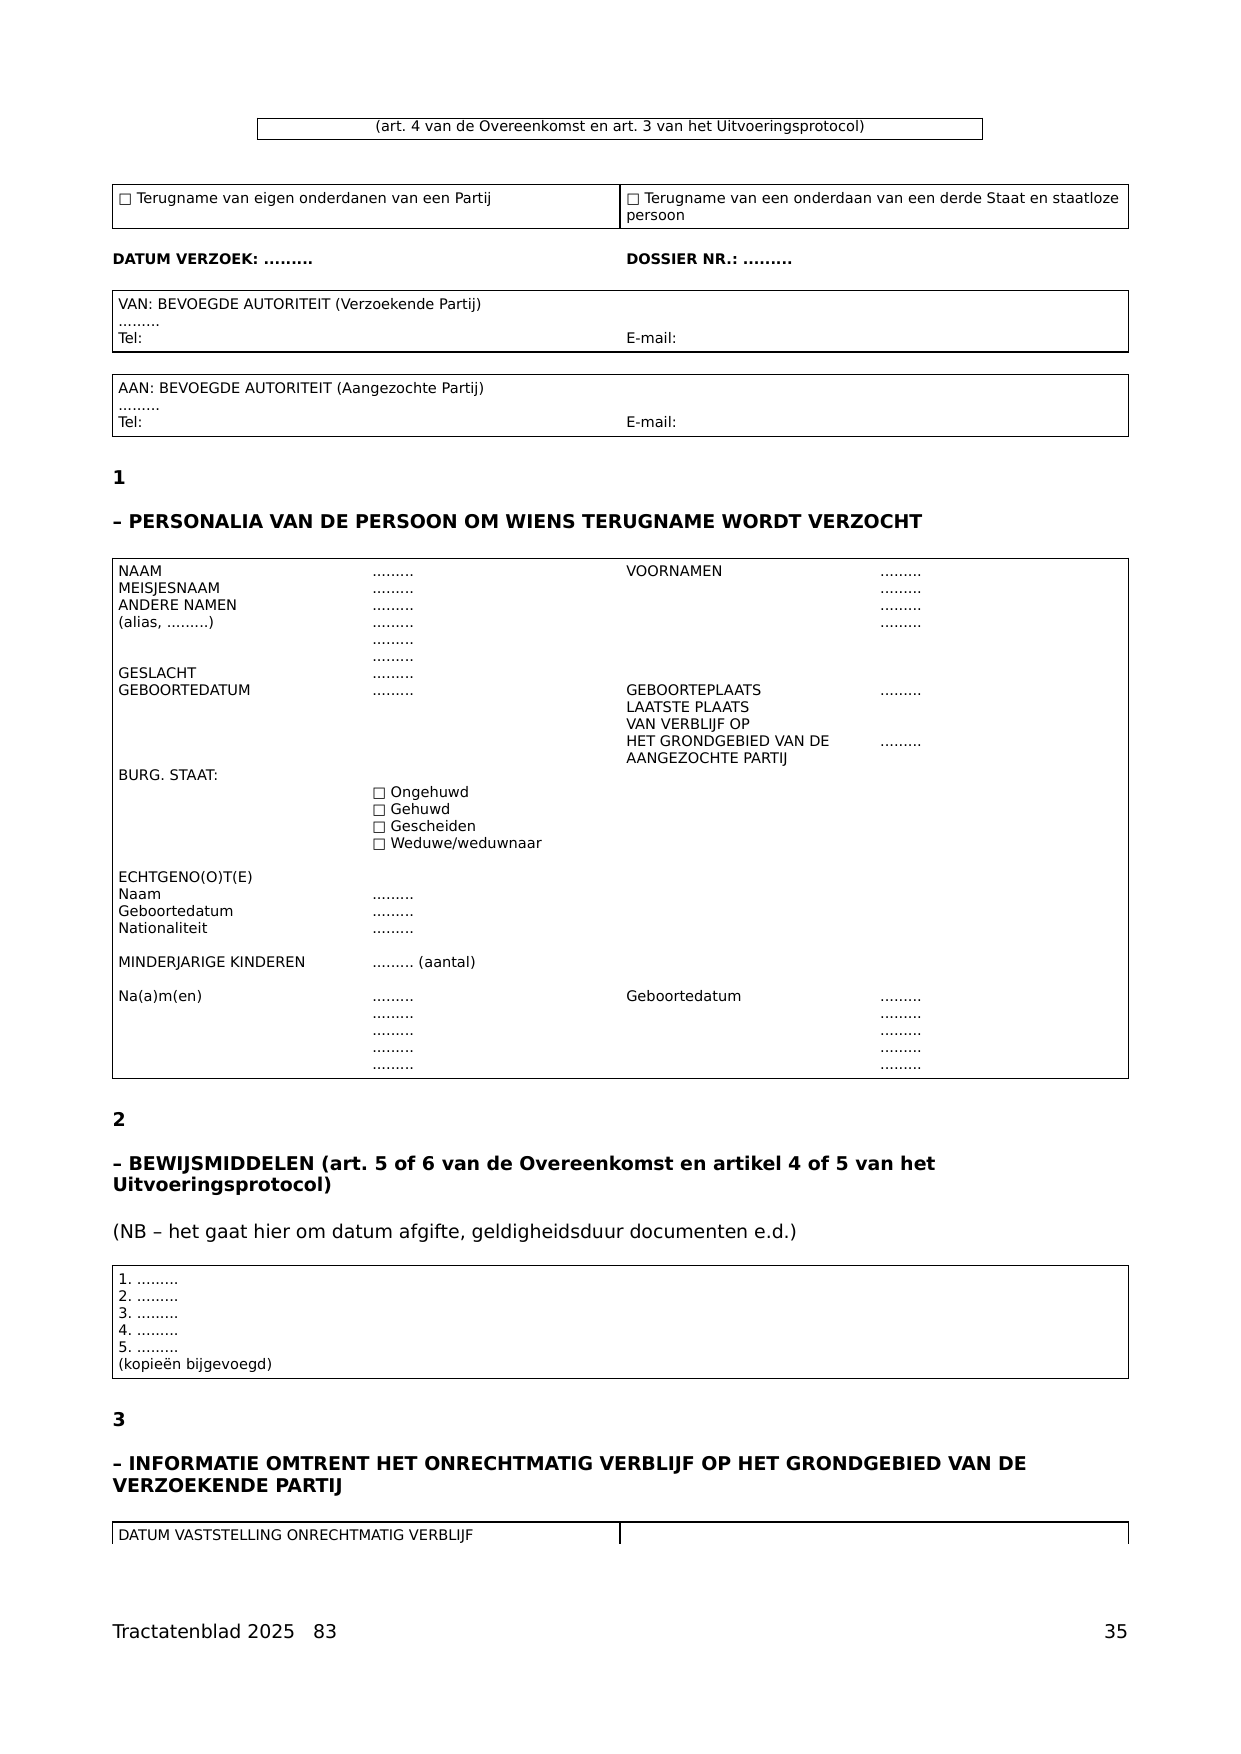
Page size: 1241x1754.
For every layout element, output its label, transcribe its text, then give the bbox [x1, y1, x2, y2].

table_cell Naam [113, 886, 366, 903]
table_cell ECHTGENO(O)T(E) [113, 869, 366, 886]
table_cell GESLACHT [113, 665, 366, 682]
table_cell [620, 631, 874, 648]
table_cell 2. ......... [113, 1288, 1128, 1305]
table_header VAN: BEVOEGDE AUTORITEIT (Verzoekende Partij) [113, 291, 1128, 313]
table_cell ......... [874, 580, 1128, 597]
table_cell [874, 699, 1128, 716]
table_header [112, 96, 257, 118]
table_cell ......... [366, 1005, 620, 1022]
table_cell LAATSTE PLAATS [620, 699, 874, 716]
table_cell GEBOORTEPLAATS [620, 682, 874, 699]
text (NB – het gaat hier om datum afgifte, geldigheidsduur documenten e.d.) [112, 1221, 1128, 1243]
table_cell [112, 118, 257, 139]
table_cell [620, 397, 1128, 414]
table_cell [874, 648, 1128, 665]
table_cell [620, 937, 874, 954]
table_cell HET GRONDGEBIED VAN DE AANGEZOCHTE PARTIJ [620, 733, 874, 767]
subtitle 2 – BEWIJSMIDDELEN (art. 5 of 6 van de Overeenkomst en artikel 4 of 5 van het Uitvoeringsprotocol) [112, 1108, 1128, 1196]
table_header 1. ......... [113, 1266, 1128, 1288]
table_cell GEBOORTEDATUM [113, 682, 366, 699]
table_cell [620, 665, 874, 682]
table_cell [366, 767, 620, 784]
table_cell Tel: [113, 330, 620, 351]
table_cell [874, 886, 1128, 903]
table_cell ......... [874, 988, 1128, 1005]
table_cell ANDERE NAMEN [113, 597, 366, 614]
table_cell [112, 139, 257, 162]
table_cell [874, 903, 1128, 920]
table_cell [874, 971, 1128, 988]
table_header [257, 96, 983, 118]
table_cell ......... [366, 920, 620, 937]
table_cell [983, 139, 1128, 162]
table_header ......... [874, 559, 1128, 580]
table_cell [620, 869, 874, 886]
table_cell ......... [874, 1022, 1128, 1039]
table_cell [983, 118, 1128, 139]
table_cell Nationaliteit [113, 920, 366, 937]
table_cell ......... [366, 580, 620, 597]
table_cell [620, 971, 874, 988]
table_cell ......... [366, 1022, 620, 1039]
table_cell [620, 614, 874, 631]
table_cell [874, 852, 1128, 869]
table_cell ......... [874, 1039, 1128, 1056]
table_cell [874, 801, 1128, 818]
table_header □ Terugname van een onderdaan van een derde Staat en staatloze persoon [621, 185, 1128, 228]
table_cell [874, 920, 1128, 937]
table_header [621, 1523, 1128, 1544]
table_cell [366, 869, 620, 886]
table_cell ......... (aantal) [366, 954, 620, 971]
table_cell [874, 954, 1128, 971]
table_cell ......... [366, 631, 620, 648]
table_cell E-mail: [620, 414, 1128, 436]
table_cell [620, 835, 874, 852]
table_cell ......... [366, 614, 620, 631]
table_cell BURG. STAAT: [113, 767, 366, 784]
table_header DOSSIER NR.: ......... [620, 251, 1128, 268]
table_header AAN: BEVOEGDE AUTORITEIT (Aangezochte Partij) [113, 375, 1128, 397]
table_header VOORNAMEN [620, 559, 874, 580]
table_cell [113, 1056, 366, 1077]
table_cell [620, 818, 874, 835]
table_cell [113, 937, 366, 954]
table_cell [366, 716, 620, 733]
table_cell [113, 971, 366, 988]
table_cell ......... [366, 1039, 620, 1056]
table_header [983, 96, 1128, 118]
table_cell [113, 716, 366, 733]
table_cell □ Ongehuwd [366, 784, 620, 801]
table_cell □ Weduwe/weduwnaar [366, 835, 620, 852]
table_cell [874, 665, 1128, 682]
table_cell [620, 580, 874, 597]
table_cell [366, 699, 620, 716]
table_cell [620, 648, 874, 665]
table_cell ......... [113, 397, 620, 414]
table_cell □ Gehuwd [366, 801, 620, 818]
table_cell [874, 716, 1128, 733]
table_cell [620, 801, 874, 818]
table_cell [113, 733, 366, 767]
table_cell (alias, .........) [113, 614, 366, 631]
table_cell ......... [366, 988, 620, 1005]
table_cell [113, 699, 366, 716]
table_header □ Terugname van eigen onderdanen van een Partij [113, 185, 619, 228]
table_cell [874, 631, 1128, 648]
table_cell Geboortedatum [113, 903, 366, 920]
table_header DATUM VERZOEK: ......... [112, 251, 620, 268]
table_cell ......... [366, 682, 620, 699]
table_cell ......... [874, 733, 1128, 767]
table_cell [620, 313, 1128, 330]
table_cell E-mail: [620, 330, 1128, 351]
table_cell (art. 4 van de Overeenkomst en art. 3 van het Uitvoeringsprotocol) [258, 119, 982, 139]
table_cell MEISJESNAAM [113, 580, 366, 597]
table_cell 5. ......... [113, 1339, 1128, 1356]
table_cell [366, 971, 620, 988]
table_cell [113, 1022, 366, 1039]
table_cell ......... [366, 903, 620, 920]
table_cell [620, 1022, 874, 1039]
table_cell [113, 818, 366, 835]
table_cell Geboortedatum [620, 988, 874, 1005]
table_cell [113, 835, 366, 852]
table_cell ......... [366, 648, 620, 665]
table_cell VAN VERBLIJF OP [620, 716, 874, 733]
table_cell ......... [366, 886, 620, 903]
table_cell [113, 852, 366, 869]
table_cell MINDERJARIGE KINDEREN [113, 954, 366, 971]
table_header ......... [366, 559, 620, 580]
table_cell [113, 801, 366, 818]
table_cell [874, 937, 1128, 954]
table_cell [113, 648, 366, 665]
table_cell Na(a)m(en) [113, 988, 366, 1005]
table_cell ......... [874, 682, 1128, 699]
table_cell [874, 869, 1128, 886]
table_cell ......... [874, 597, 1128, 614]
table_cell Tel: [113, 414, 620, 436]
subtitle 3 – INFORMATIE OMTRENT HET ONRECHTMATIG VERBLIJF OP HET GRONDGEBIED VAN DE VERZOEKENDE PARTIJ [112, 1408, 1128, 1496]
table_cell 3. ......... [113, 1305, 1128, 1322]
table_cell (kopieën bijgevoegd) [113, 1356, 1128, 1377]
table_cell [620, 784, 874, 801]
table_cell [366, 852, 620, 869]
table_cell [113, 784, 366, 801]
table_cell [113, 631, 366, 648]
table_cell [874, 784, 1128, 801]
table_cell [620, 1039, 874, 1056]
table_cell [620, 903, 874, 920]
table_cell [113, 1039, 366, 1056]
table_cell [620, 767, 874, 784]
table_cell [366, 937, 620, 954]
table_cell [874, 835, 1128, 852]
table_cell 4. ......... [113, 1322, 1128, 1339]
table_cell ......... [366, 665, 620, 682]
table_cell [620, 954, 874, 971]
table_cell ......... [366, 597, 620, 614]
table_cell ......... [874, 614, 1128, 631]
table_cell [620, 920, 874, 937]
table_cell [620, 1005, 874, 1022]
table_cell ......... [874, 1056, 1128, 1077]
table_cell ......... [874, 1005, 1128, 1022]
table_cell ......... [366, 1056, 620, 1077]
table_cell [620, 597, 874, 614]
table_cell [620, 1056, 874, 1077]
table_cell [366, 733, 620, 767]
table_cell [874, 818, 1128, 835]
table_cell [620, 852, 874, 869]
table_cell [113, 1005, 366, 1022]
table_cell [620, 886, 874, 903]
table_cell □ Gescheiden [366, 818, 620, 835]
table_cell [257, 140, 983, 162]
table_header NAAM [113, 559, 366, 580]
table_cell [874, 767, 1128, 784]
subtitle 1 – PERSONALIA VAN DE PERSOON OM WIENS TERUGNAME WORDT VERZOCHT [112, 467, 1128, 533]
table_cell ......... [113, 313, 620, 330]
table_header DATUM VASTSTELLING ONRECHTMATIG VERBLIJF [113, 1523, 619, 1544]
